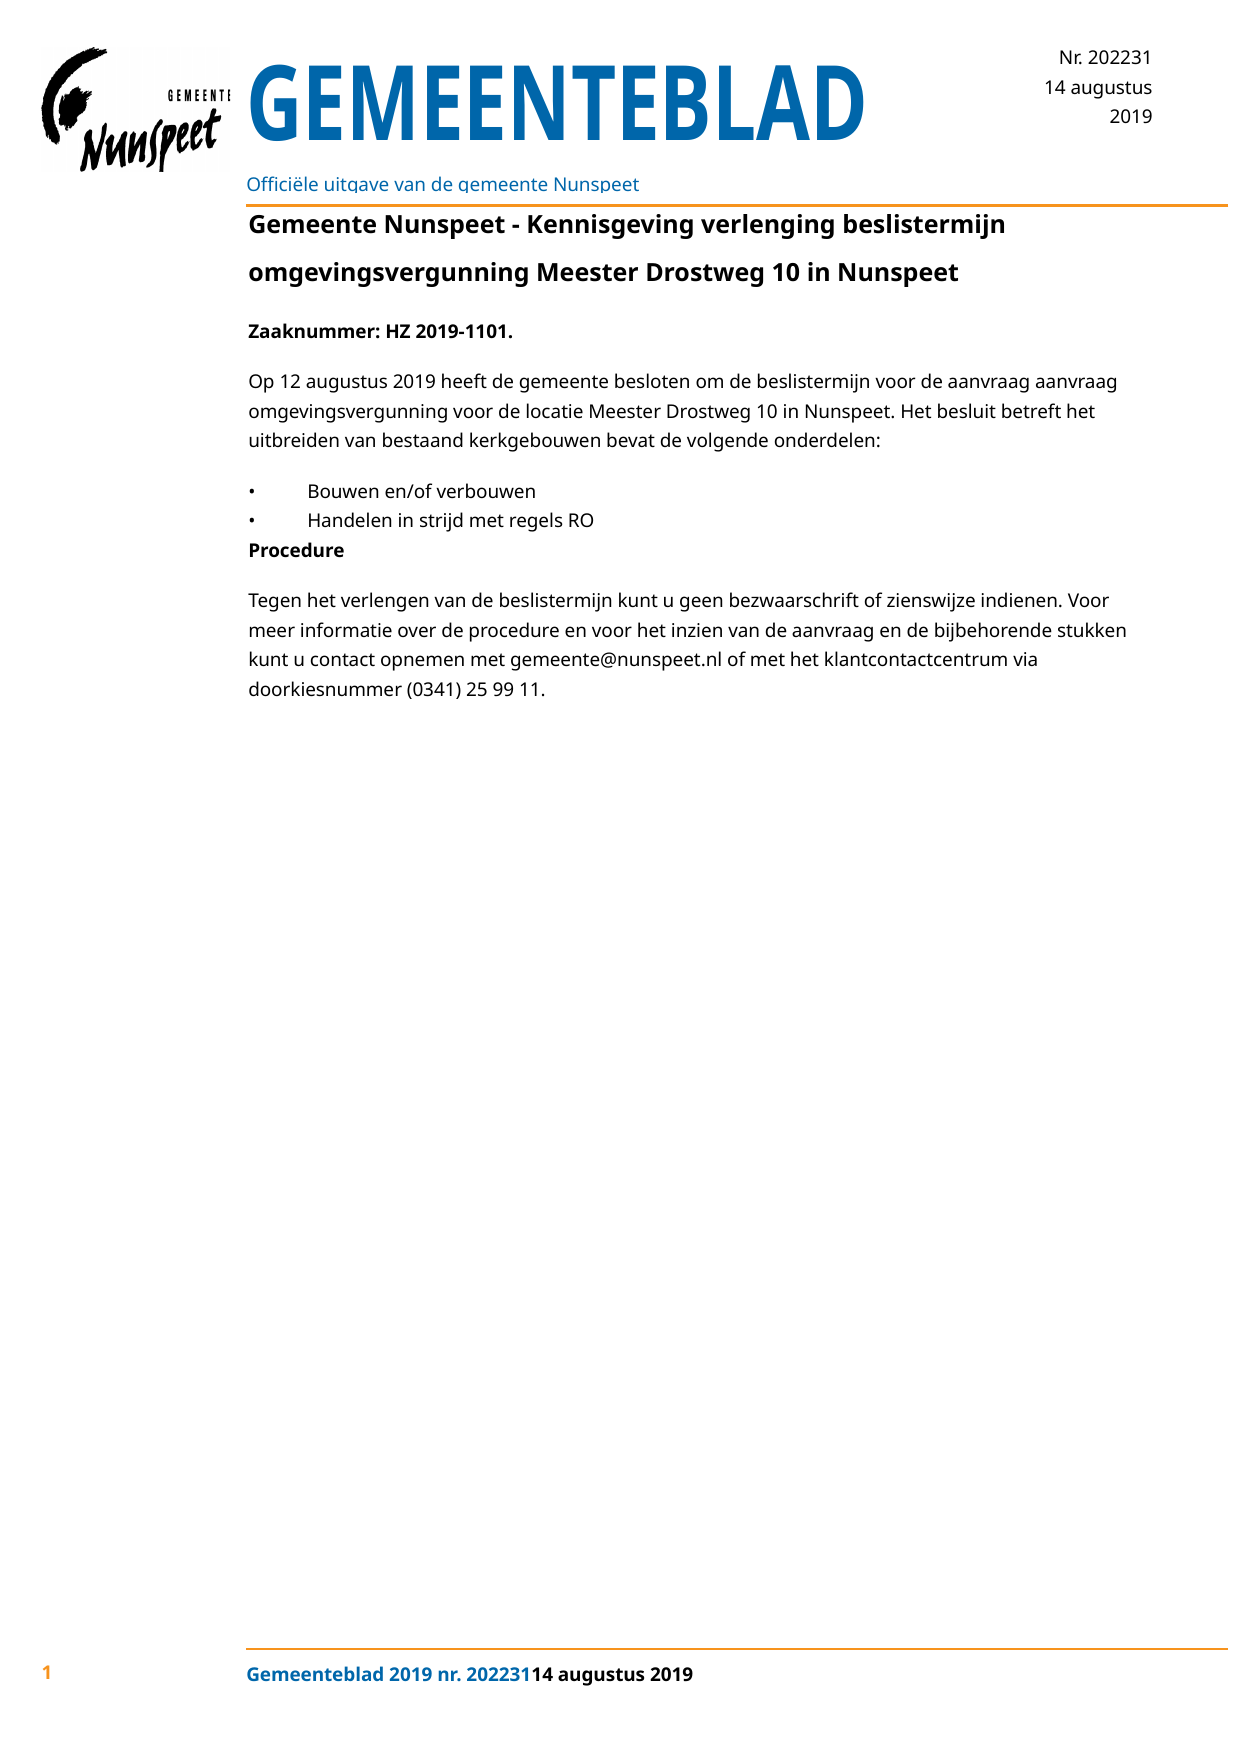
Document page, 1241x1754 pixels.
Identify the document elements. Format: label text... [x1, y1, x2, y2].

text Tegen het verlengen van de beslistermijn kunt u geen bezwaarschrift of zienswijze indienen. Voor meer informatie over de procedure en voor het inzien van de aanvraag en de bijbehorende stukken kunt u contact opnemen met gemeente@nunspeet.nl of met het klantcontactcentrum via doorkiesnummer (0341) 25 99 11. [248, 587, 1152, 702]
text Gemeente Nunspeet - Kennisgeving verlenging beslistermijn omgevingsvergunning Meester Drostweg 10 in Nunspeet [248, 207, 1152, 288]
text Op 12 augustus 2019 heeft de gemeente besloten om de beslistermijn voor de aanvraag aanvraag omgevingsvergunning voor de locatie Meester Drostweg 10 in Nunspeet. Het besluit betreft het uitbreiden van bestaand kerkgebouwen bevat de volgende onderdelen: [248, 368, 1152, 453]
list Bouwen en/of verbouwen [248, 478, 1152, 504]
text Procedure [248, 537, 1152, 563]
picture [41, 47, 231, 172]
list Handelen in strijd met regels RO [248, 507, 1152, 533]
text Zaaknummer: HZ 2019-1101. [248, 318, 1152, 344]
